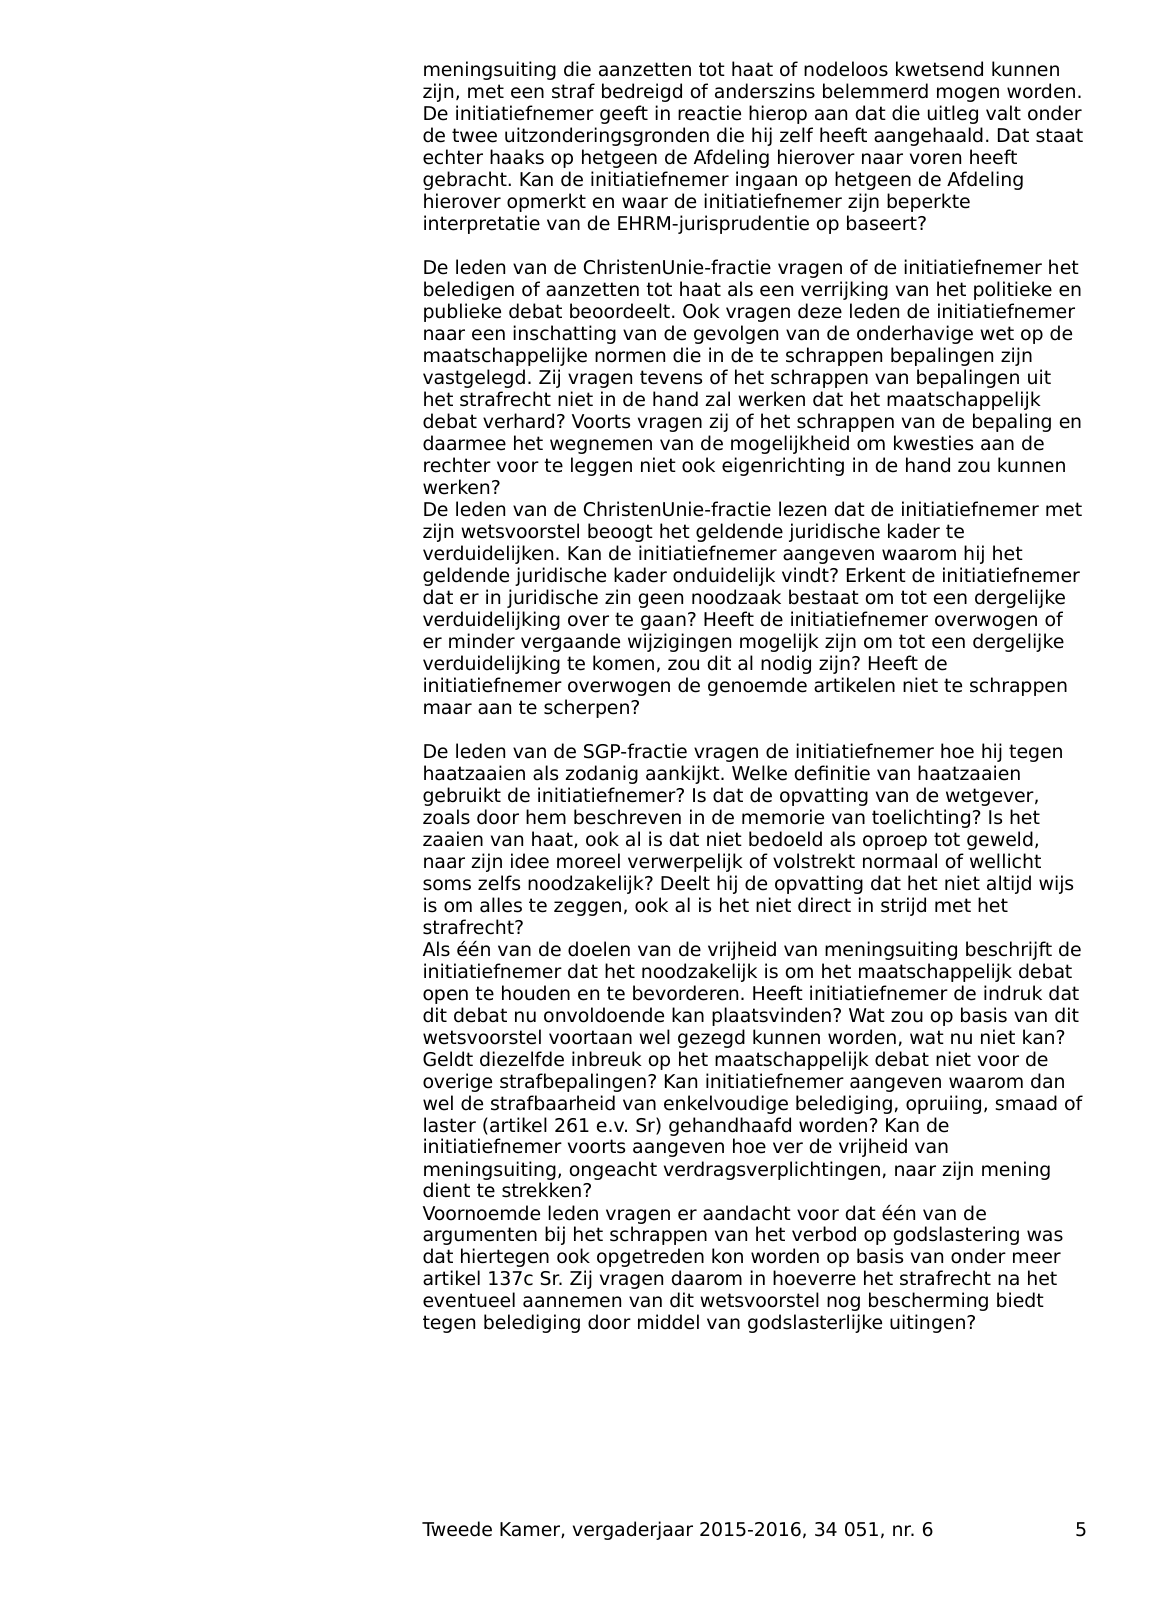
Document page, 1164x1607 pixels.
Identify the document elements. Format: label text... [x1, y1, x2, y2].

text De leden van de ChristenUnie-fractie lezen dat de initiatiefnemer met zijn wetsvoorstel beoogt het geldende juridische kader te verduidelijken. Kan de initiatiefnemer aangeven waarom hij het geldende juridische kader onduidelijk vindt? Erkent de initiatiefnemer dat er in juridische zin geen noodzaak bestaat om tot een dergelijke verduidelijking over te gaan? Heeft de initiatiefnemer overwogen of er minder vergaande wijzigingen mogelijk zijn om tot een dergelijke verduidelijking te komen, zou dit al nodig zijn? Heeft de initiatiefnemer overwogen de genoemde artikelen niet te schrappen maar aan te scherpen? [422, 499, 1087, 719]
text Als één van de doelen van de vrijheid van meningsuiting beschrijft de initiatiefnemer dat het noodzakelijk is om het maatschappelijk debat open te houden en te bevorderen. Heeft initiatiefnemer de indruk dat dit debat nu onvoldoende kan plaatsvinden? Wat zou op basis van dit wetsvoorstel voortaan wel gezegd kunnen worden, wat nu niet kan? Geldt diezelfde inbreuk op het maatschappelijk debat niet voor de overige strafbepalingen? Kan initiatiefnemer aangeven waarom dan wel de strafbaarheid van enkelvoudige belediging, opruiing, smaad of laster (artikel 261 e.v. Sr) gehandhaafd worden? Kan de initiatiefnemer voorts aangeven hoe ver de vrijheid van meningsuiting, ongeacht verdragsverplichtingen, naar zijn mening dient te strekken? [422, 939, 1087, 1202]
text meningsuiting die aanzetten tot haat of nodeloos kwetsend kunnen zijn, met een straf bedreigd of anderszins belemmerd mogen worden. De initiatiefnemer geeft in reactie hierop aan dat die uitleg valt onder de twee uitzonderingsgronden die hij zelf heeft aangehaald. Dat staat echter haaks op hetgeen de Afdeling hierover naar voren heeft gebracht. Kan de initiatiefnemer ingaan op hetgeen de Afdeling hierover opmerkt en waar de initiatiefnemer zijn beperkte interpretatie van de EHRM-jurisprudentie op baseert? [422, 59, 1087, 235]
text De leden van de SGP-fractie vragen de initiatiefnemer hoe hij tegen haatzaaien als zodanig aankijkt. Welke definitie van haatzaaien gebruikt de initiatiefnemer? Is dat de opvatting van de wetgever, zoals door hem beschreven in de memorie van toelichting? Is het zaaien van haat, ook al is dat niet bedoeld als oproep tot geweld, naar zijn idee moreel verwerpelijk of volstrekt normaal of wellicht soms zelfs noodzakelijk? Deelt hij de opvatting dat het niet altijd wijs is om alles te zeggen, ook al is het niet direct in strijd met het strafrecht? [422, 741, 1087, 939]
text De leden van de ChristenUnie-fractie vragen of de initiatiefnemer het beledigen of aanzetten tot haat als een verrijking van het politieke en publieke debat beoordeelt. Ook vragen deze leden de initiatiefnemer naar een inschatting van de gevolgen van de onderhavige wet op de maatschappelijke normen die in de te schrappen bepalingen zijn vastgelegd. Zij vragen tevens of het schrappen van bepalingen uit het strafrecht niet in de hand zal werken dat het maatschappelijk debat verhard? Voorts vragen zij of het schrappen van de bepaling en daarmee het wegnemen van de mogelijkheid om kwesties aan de rechter voor te leggen niet ook eigenrichting in de hand zou kunnen werken? [422, 257, 1087, 499]
text Voornoemde leden vragen er aandacht voor dat één van de argumenten bij het schrappen van het verbod op godslastering was dat hiertegen ook opgetreden kon worden op basis van onder meer artikel 137c Sr. Zij vragen daarom in hoeverre het strafrecht na het eventueel aannemen van dit wetsvoorstel nog bescherming biedt tegen belediging door middel van godslasterlijke uitingen? [422, 1202, 1087, 1334]
